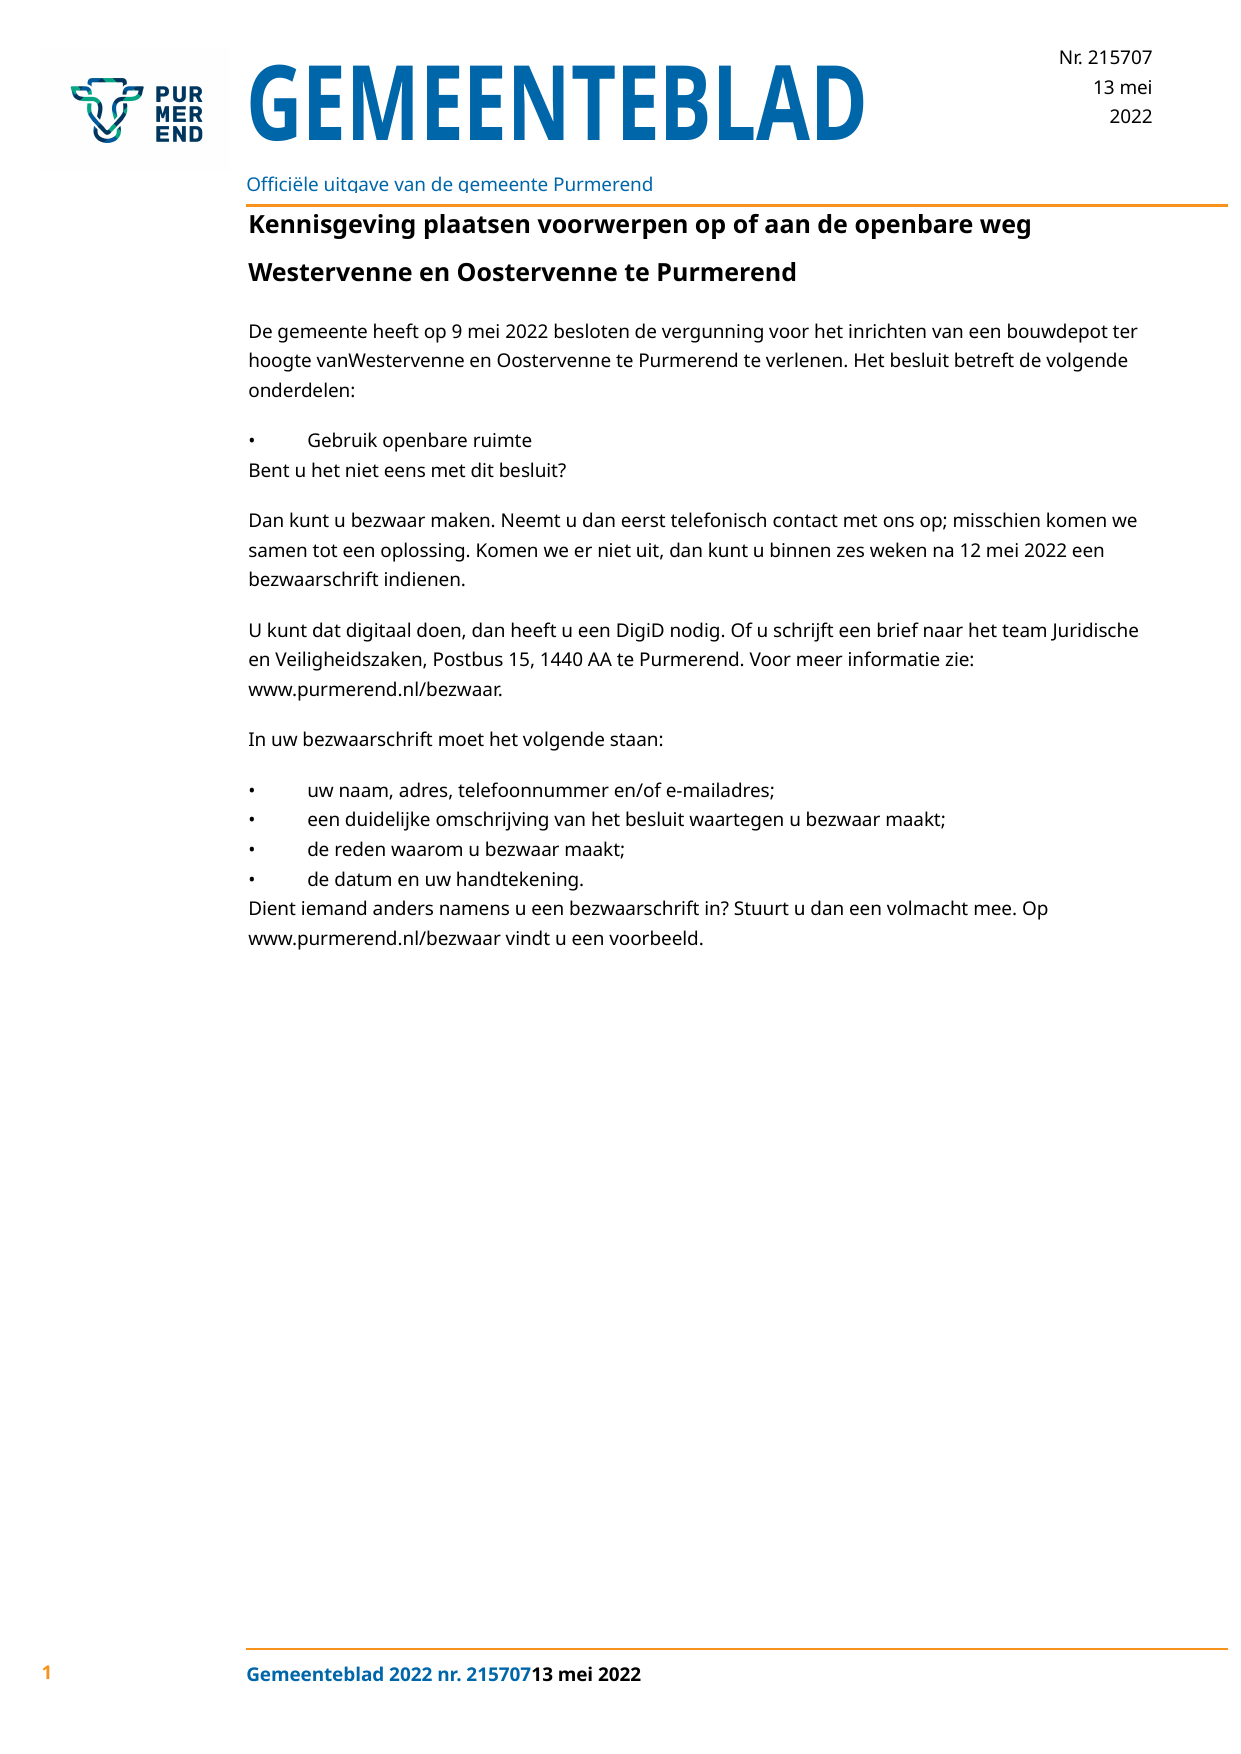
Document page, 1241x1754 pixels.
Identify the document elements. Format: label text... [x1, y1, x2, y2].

list de reden waarom u bezwaar maakt; [248, 836, 1152, 862]
text In uw bezwaarschrift moet het volgende staan: [248, 727, 1152, 752]
text Kennisgeving plaatsen voorwerpen op of aan de openbare weg Westervenne en Oostervenne te Purmerend [248, 207, 1152, 288]
text Dient iemand anders namens u een bezwaarschrift in? Stuurt u dan een volmacht mee. Op www.purmerend.nl/bezwaar vindt u een voorbeeld. [248, 895, 1152, 951]
picture [41, 47, 231, 172]
list uw naam, adres, telefoonnummer en/of e-mailadres; [248, 777, 1152, 803]
text Bent u het niet eens met dit besluit? [248, 457, 1152, 483]
text De gemeente heeft op 9 mei 2022 besloten de vergunning voor het inrichten van een bouwdepot ter hoogte vanWestervenne en Oostervenne te Purmerend te verlenen. Het besluit betreft de volgende onderdelen: [248, 318, 1152, 403]
list de datum en uw handtekening. [248, 866, 1152, 892]
text Dan kunt u bezwaar maken. Neemt u dan eerst telefonisch contact met ons op; misschien komen we samen tot een oplossing. Komen we er niet uit, dan kunt u binnen zes weken na 12 mei 2022 een bezwaarschrift indienen. [248, 507, 1152, 592]
list Gebruik openbare ruimte [248, 427, 1152, 453]
list een duidelijke omschrijving van het besluit waartegen u bezwaar maakt; [248, 807, 1152, 832]
text U kunt dat digitaal doen, dan heeft u een DigiD nodig. Of u schrijft een brief naar het team Juridische en Veiligheidszaken, Postbus 15, 1440 AA te Purmerend. Voor meer informatie zie: www.purmerend.nl/bezwaar. [248, 617, 1152, 702]
